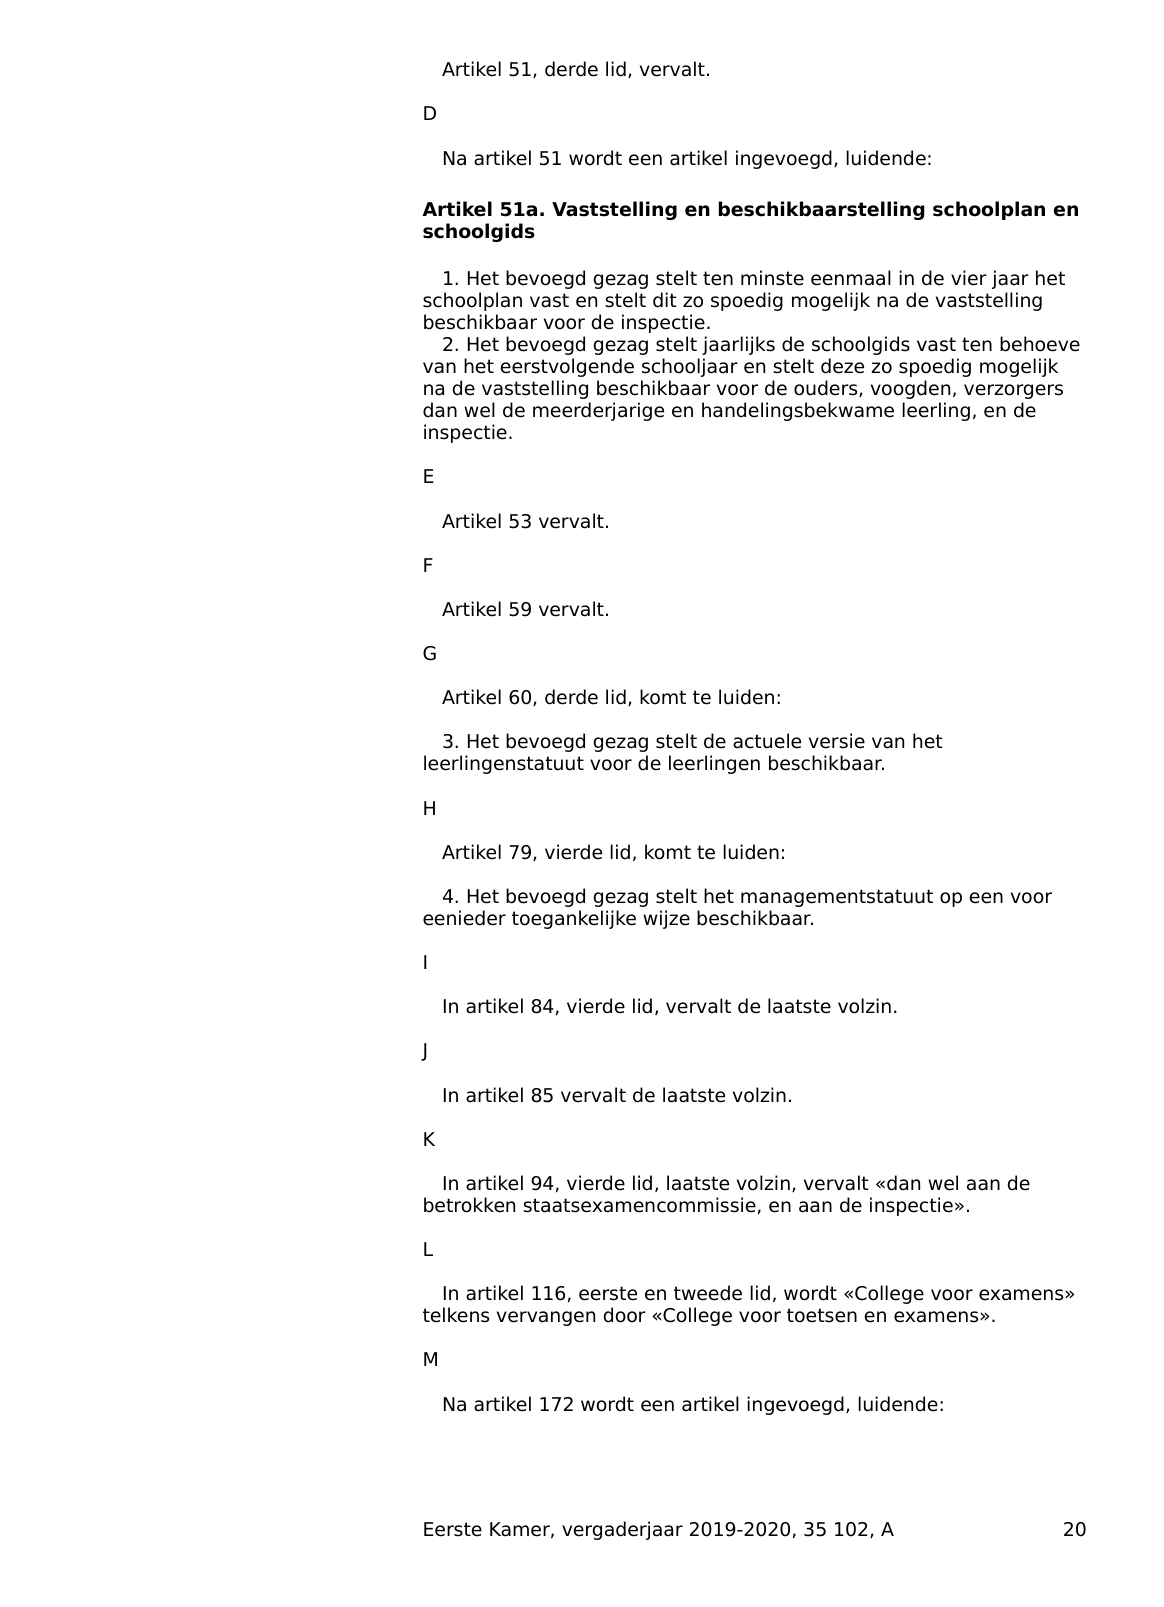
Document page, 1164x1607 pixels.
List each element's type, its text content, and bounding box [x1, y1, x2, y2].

text In artikel 94, vierde lid, laatste volzin, vervalt «dan wel aan de betrokken staatsexamencommissie, en aan de inspectie». [422, 1173, 1087, 1217]
subtitle Artikel 51a. Vaststelling en beschikbaarstelling schoolplan en schoolgids [422, 199, 1087, 243]
text 3. Het bevoegd gezag stelt de actuele versie van het leerlingenstatuut voor de leerlingen beschikbaar. [422, 731, 1087, 775]
text Artikel 79, vierde lid, komt te luiden: [422, 842, 1087, 864]
text G [422, 643, 1087, 665]
text In artikel 84, vierde lid, vervalt de laatste volzin. [422, 996, 1087, 1018]
text Na artikel 51 wordt een artikel ingevoegd, luidende: [422, 147, 1087, 169]
text F [422, 555, 1087, 577]
text K [422, 1129, 1087, 1151]
text 1. Het bevoegd gezag stelt ten minste eenmaal in de vier jaar het schoolplan vast en stelt dit zo spoedig mogelijk na de vaststelling beschikbaar voor de inspectie. [422, 268, 1087, 334]
text D [422, 103, 1087, 125]
text J [422, 1040, 1087, 1062]
text Artikel 53 vervalt. [422, 511, 1087, 532]
text In artikel 116, eerste en tweede lid, wordt «College voor examens» telkens vervangen door «College voor toetsen en examens». [422, 1283, 1087, 1327]
text Artikel 60, derde lid, komt te luiden: [422, 687, 1087, 709]
text 4. Het bevoegd gezag stelt het managementstatuut op een voor eenieder toegankelijke wijze beschikbaar. [422, 886, 1087, 930]
text 2. Het bevoegd gezag stelt jaarlijks de schoolgids vast ten behoeve van het eerstvolgende schooljaar en stelt deze zo spoedig mogelijk na de vaststelling beschikbaar voor de ouders, voogden, verzorgers dan wel de meerderjarige en handelingsbekwame leerling, en de inspectie. [422, 334, 1087, 444]
text M [422, 1349, 1087, 1371]
text Artikel 51, derde lid, vervalt. [422, 59, 1087, 81]
text In artikel 85 vervalt de laatste volzin. [422, 1084, 1087, 1106]
text I [422, 952, 1087, 974]
text Artikel 59 vervalt. [422, 599, 1087, 621]
text H [422, 797, 1087, 819]
text E [422, 466, 1087, 488]
text Na artikel 172 wordt een artikel ingevoegd, luidende: [422, 1393, 1087, 1415]
text L [422, 1239, 1087, 1261]
